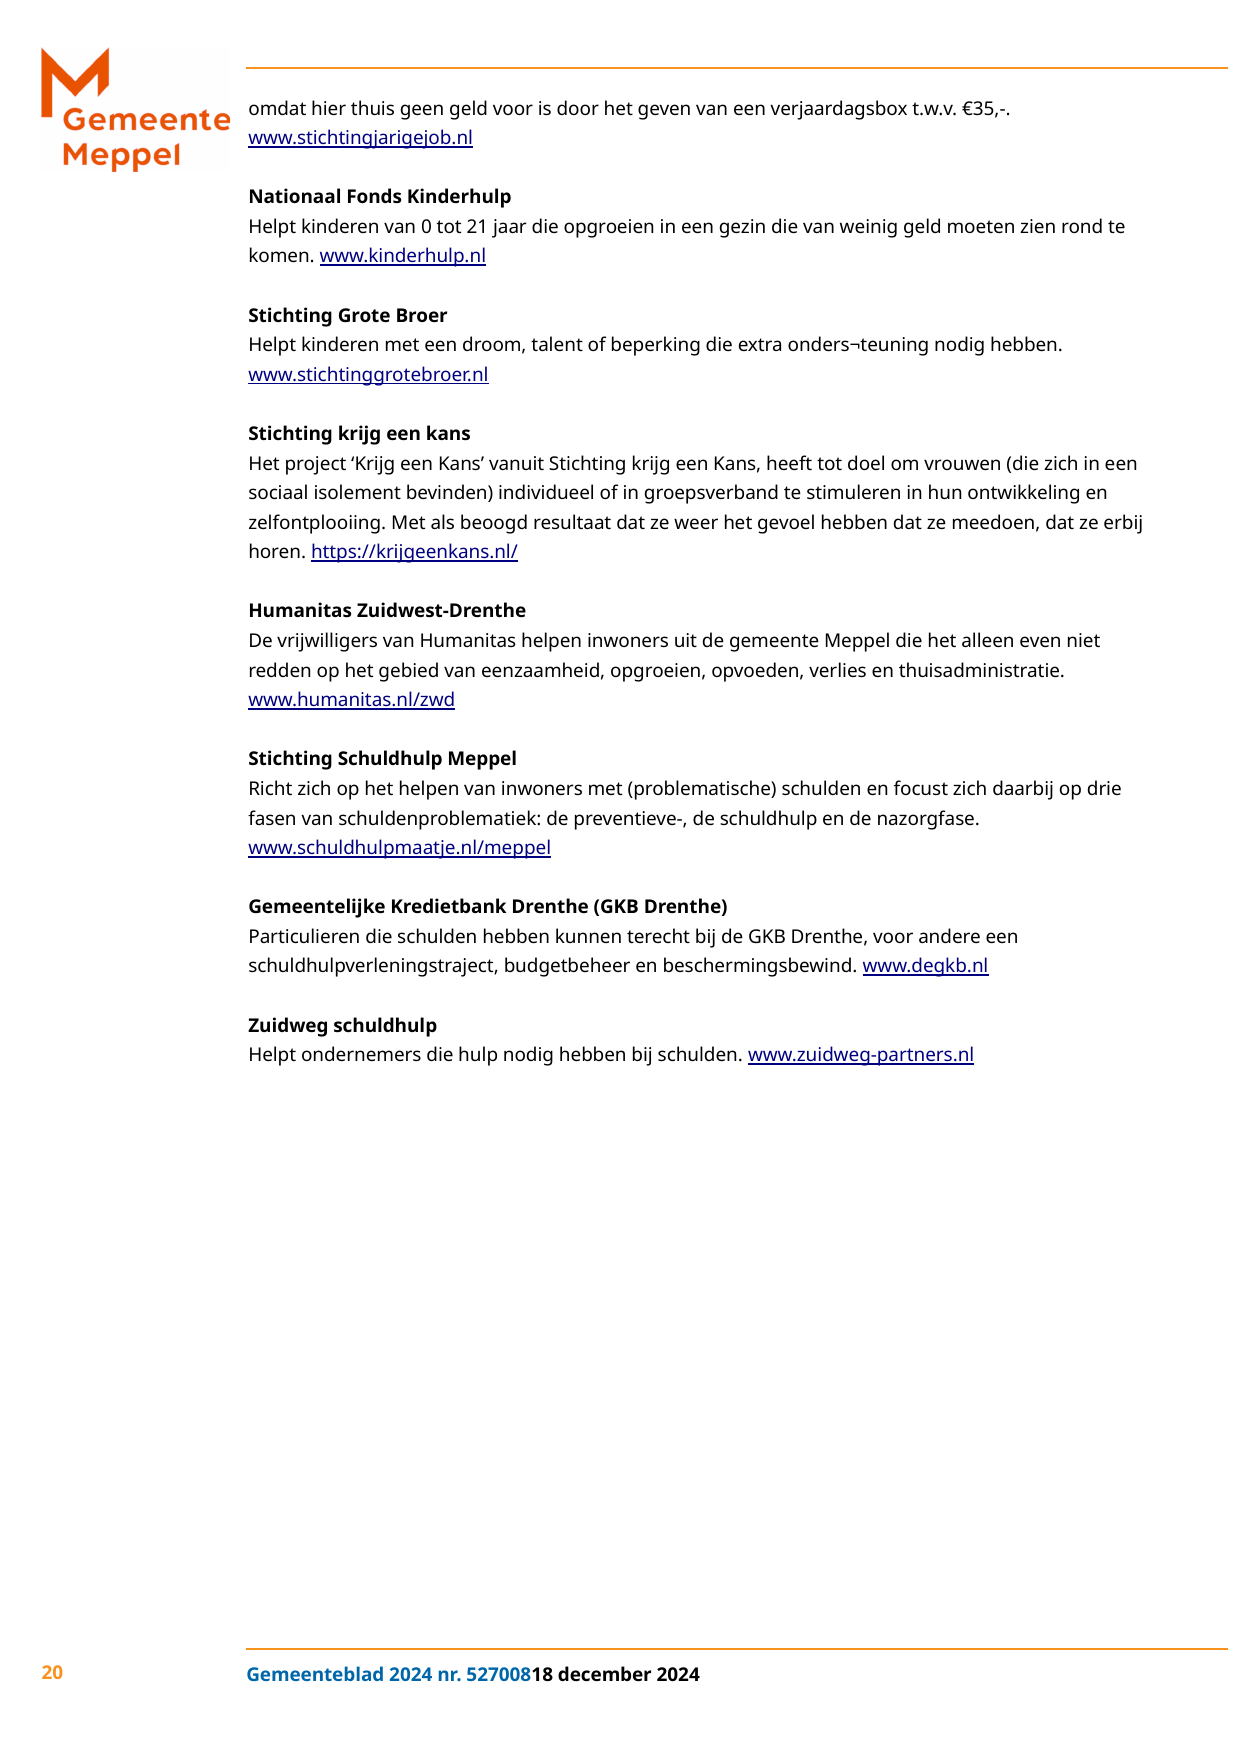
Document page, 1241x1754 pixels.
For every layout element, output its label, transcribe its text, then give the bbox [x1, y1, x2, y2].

text Stichting Schuldhulp Meppel [248, 746, 1152, 771]
text Helpt kinderen met een droom, talent of beperking die extra onders¬teuning nodig hebben. www.stichtinggrotebroer.nl [248, 331, 1152, 387]
text Zuidweg schuldhulp [248, 1012, 1152, 1038]
text omdat hier thuis geen geld voor is door het geven van een verjaardagsbox t.w.v. €35,-. www.stichtingjarigejob.nl [248, 95, 1152, 150]
text De vrijwilligers van Humanitas helpen inwoners uit de gemeente Meppel die het alleen even niet redden op het gebied van eenzaamheid, opgroeien, opvoeden, verlies en thuisadministratie. www.humanitas.nl/zwd [248, 627, 1152, 712]
text Stichting krijg een kans [248, 420, 1152, 446]
text Het project ‘Krijg een Kans’ vanuit Stichting krijg een Kans, heeft tot doel om vrouwen (die zich in een sociaal isolement bevinden) individueel of in groepsverband te stimuleren in hun ontwikkeling en zelfontplooiing. Met als beoogd resultaat dat ze weer het gevoel hebben dat ze meedoen, dat ze erbij horen. https://krijgeenkans.nl/ [248, 450, 1152, 564]
text Nationaal Fonds Kinderhulp [248, 183, 1152, 209]
text Helpt ondernemers die hulp nodig hebben bij schulden. www.zuidweg-partners.nl [248, 1041, 1152, 1067]
text Humanitas Zuidwest-Drenthe [248, 598, 1152, 623]
text Richt zich op het helpen van inwoners met (problematische) schulden en focust zich daarbij op drie fasen van schuldenproblematiek: de preventieve-, de schuldhulp en de nazorgfase. www.schuldhulpmaatje.nl/meppel [248, 775, 1152, 860]
text Particulieren die schulden hebben kunnen terecht bij de GKB Drenthe, voor andere een schuldhulpverleningstraject, budgetbeheer en beschermingsbewind. www.degkb.nl [248, 923, 1152, 978]
text Stichting Grote Broer [248, 302, 1152, 328]
text Gemeentelijke Kredietbank Drenthe (GKB Drenthe) [248, 893, 1152, 919]
picture [41, 47, 231, 172]
text Helpt kinderen van 0 tot 21 jaar die opgroeien in een gezin die van weinig geld moeten zien rond te komen. www.kinderhulp.nl [248, 213, 1152, 268]
